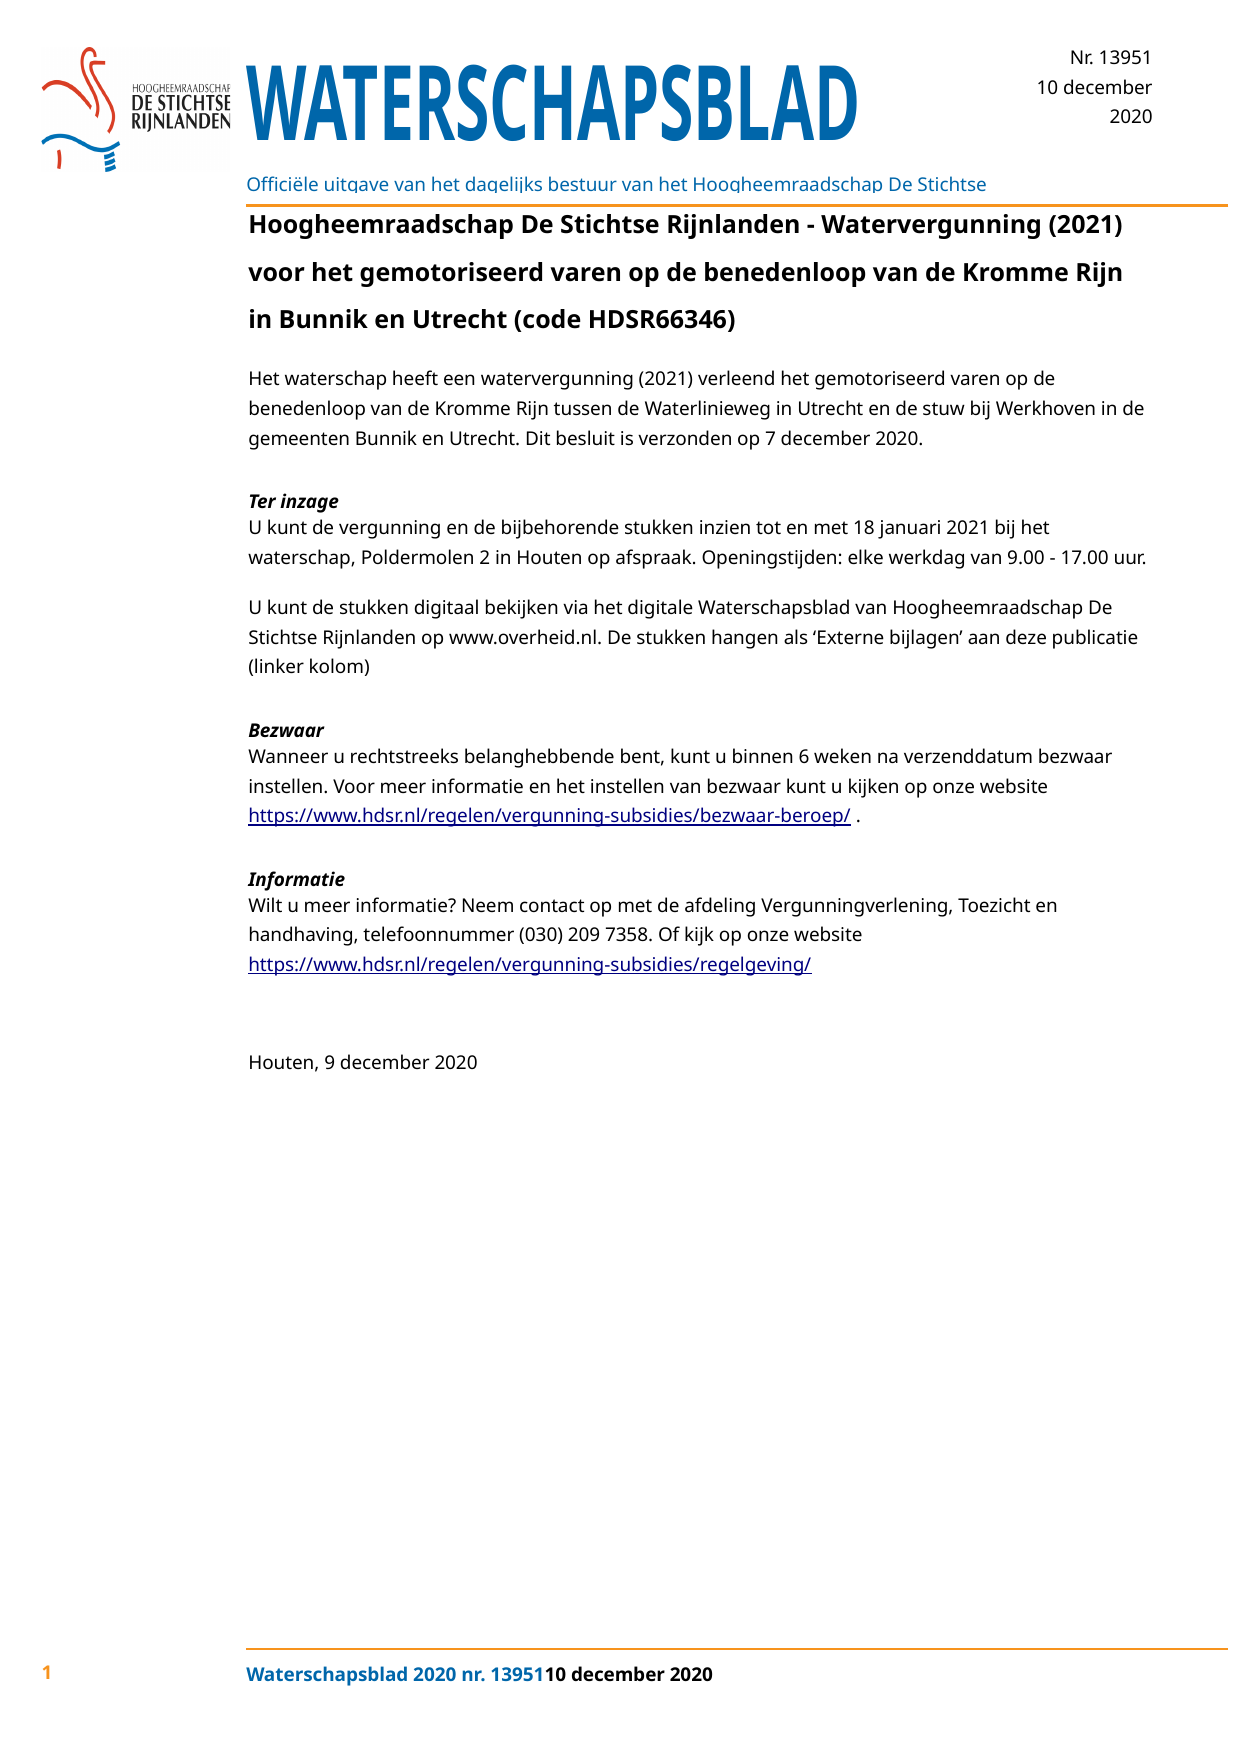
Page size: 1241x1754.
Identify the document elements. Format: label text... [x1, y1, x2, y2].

text Wilt u meer informatie? Neem contact op met de afdeling Vergunningverlening, Toezicht en handhaving, telefoonnummer (030) 209 7358. Of kijk op onze website https://www.hdsr.nl/regelen/vergunning-subsidies/regelgeving/ [248, 892, 1152, 977]
text Houten, 9 december 2020 [248, 1049, 1152, 1075]
text U kunt de stukken digitaal bekijken via het digitale Waterschapsblad van Hoogheemraadschap De Stichtse Rijnlanden op www.overheid.nl. De stukken hangen als ‘Externe bijlagen’ aan deze publicatie (linker kolom) [248, 594, 1152, 679]
text Hoogheemraadschap De Stichtse Rijnlanden - Watervergunning (2021) voor het gemotoriseerd varen op de benedenloop van de Kromme Rijn in Bunnik en Utrecht (code HDSR66346) [248, 207, 1152, 336]
text U kunt de vergunning en de bijbehorende stukken inzien tot en met 18 januari 2021 bij het waterschap, Poldermolen 2 in Houten op afspraak. Openingstijden: elke werkdag van 9.00 - 17.00 uur. [248, 514, 1152, 570]
text Ter inzage [248, 489, 1152, 514]
text Bezwaar [248, 717, 1152, 743]
picture [41, 47, 231, 172]
text Informatie [248, 866, 1152, 892]
text Het waterschap heeft een watervergunning (2021) verleend het gemotoriseerd varen op de benedenloop van de Kromme Rijn tussen de Waterlinieweg in Utrecht en de stuw bij Werkhoven in de gemeenten Bunnik en Utrecht. Dit besluit is verzonden op 7 december 2020. [248, 366, 1152, 450]
text Wanneer u rechtstreeks belanghebbende bent, kunt u binnen 6 weken na verzenddatum bezwaar instellen. Voor meer informatie en het instellen van bezwaar kunt u kijken op onze website https://www.hdsr.nl/regelen/vergunning-subsidies/bezwaar-beroep/ . [248, 743, 1152, 828]
